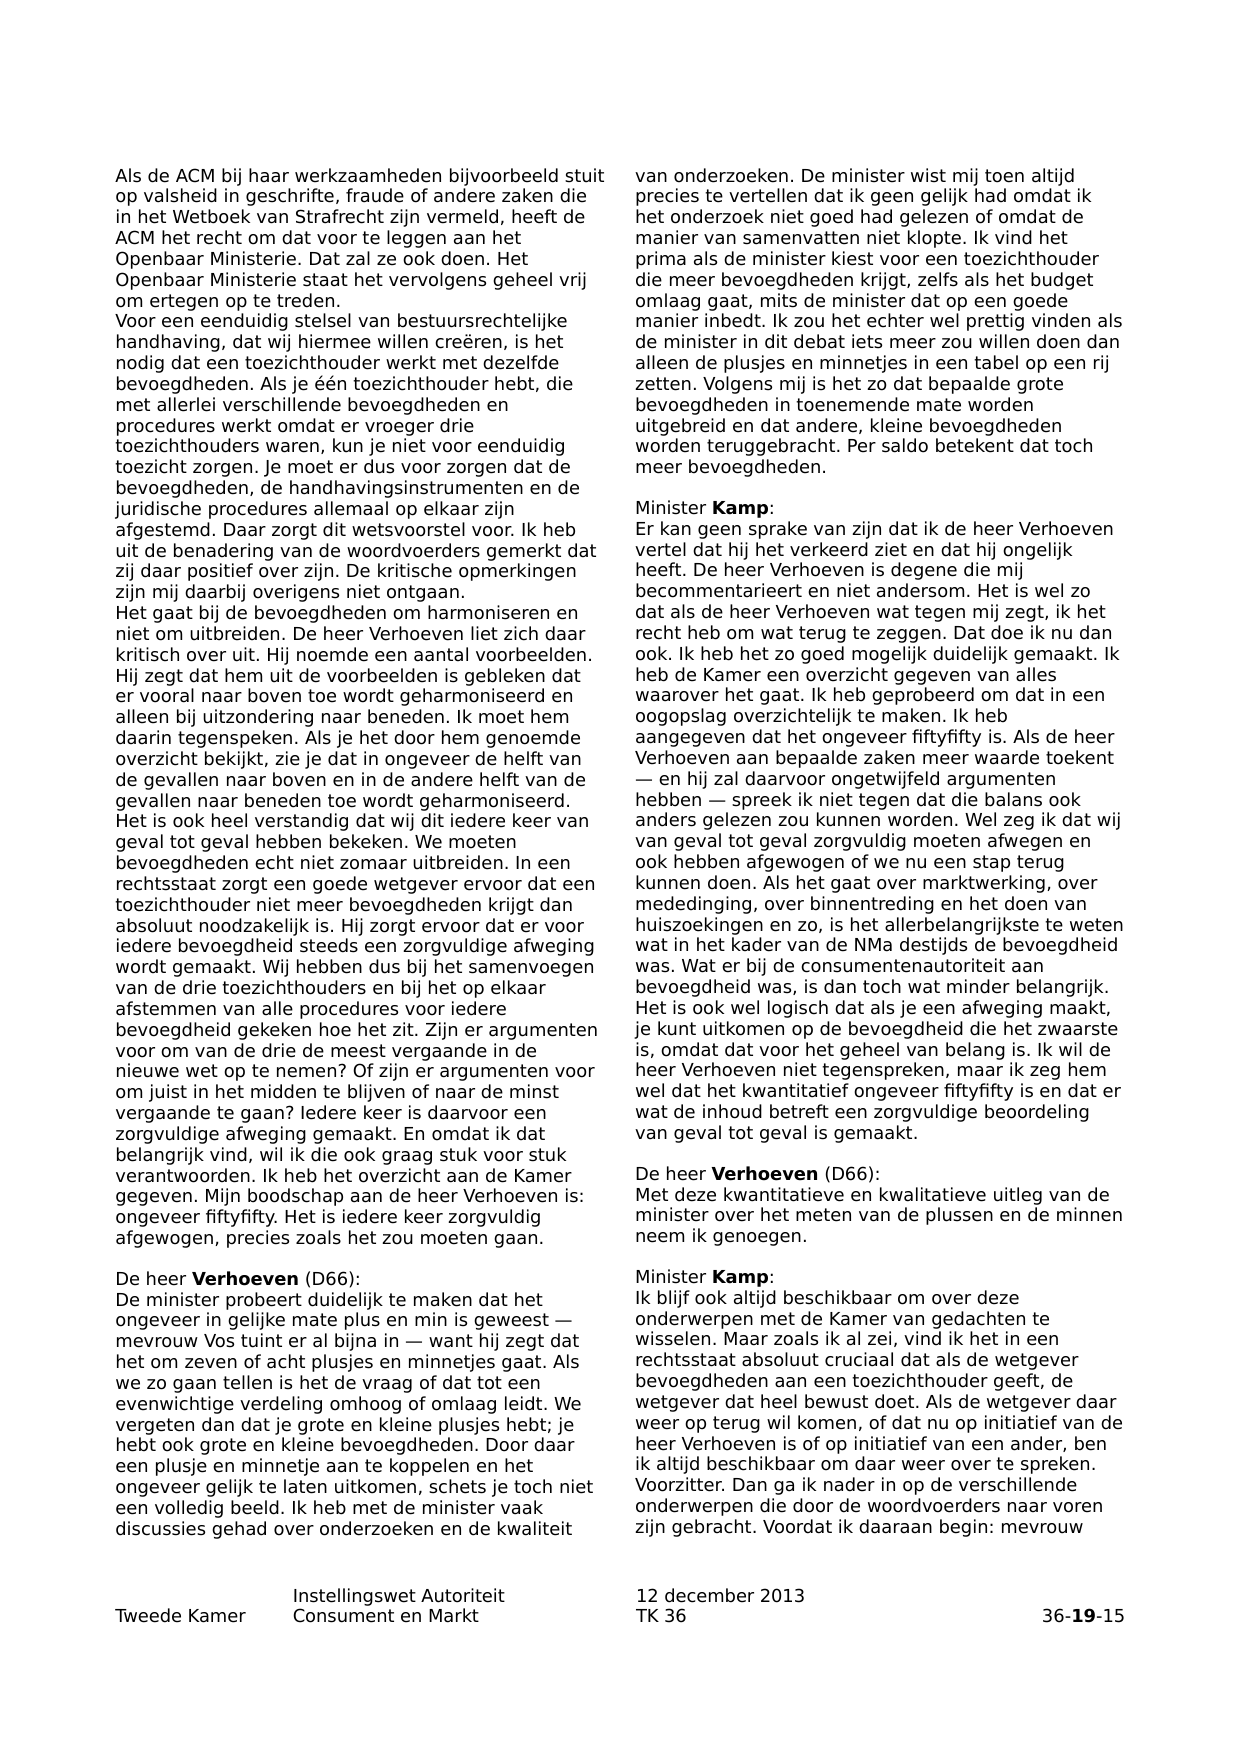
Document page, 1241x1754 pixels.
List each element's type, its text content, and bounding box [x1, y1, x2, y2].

text Voor een eenduidig stelsel van bestuursrechtelijke handhaving, dat wij hiermee willen creëren, is het nodig dat een toezichthouder werkt met dezelfde bevoegdheden. Als je één toezichthouder hebt, die met allerlei verschillende bevoegdheden en procedures werkt omdat er vroeger drie toezichthouders waren, kun je niet voor eenduidig toezicht zorgen. Je moet er dus voor zorgen dat de bevoegdheden, de handhavingsinstrumenten en de juridische procedures allemaal op elkaar zijn afgestemd. Daar zorgt dit wetsvoorstel voor. Ik heb uit de benadering van de woordvoerders gemerkt dat zij daar positief over zijn. De kritische opmerkingen zijn mij daarbij overigens niet ontgaan. [115, 311, 605, 603]
text De heer Verhoeven (D66): [635, 1163, 1125, 1184]
text Ik blijf ook altijd beschikbaar om over deze onderwerpen met de Kamer van gedachten te wisselen. Maar zoals ik al zei, vind ik het in een rechtsstaat absoluut cruciaal dat als de wetgever bevoegdheden aan een toezichthouder geeft, de wetgever dat heel bewust doet. Als de wetgever daar weer op terug wil komen, of dat nu op initiatief van de heer Verhoeven is of op initiatief van een ander, ben ik altijd beschikbaar om daar weer over te spreken. [635, 1287, 1125, 1475]
text Voorzitter. Dan ga ik nader in op de verschillende onderwerpen die door de woordvoerders naar voren zijn gebracht. Voordat ik daaraan begin: mevrouw [635, 1475, 1125, 1537]
text Er kan geen sprake van zijn dat ik de heer Verhoeven vertel dat hij het verkeerd ziet en dat hij ongelijk heeft. De heer Verhoeven is degene die mij becommentarieert en niet andersom. Het is wel zo dat als de heer Verhoeven wat tegen mij zegt, ik het recht heb om wat terug te zeggen. Dat doe ik nu dan ook. Ik heb het zo goed mogelijk duidelijk gemaakt. Ik heb de Kamer een overzicht gegeven van alles waarover het gaat. Ik heb geprobeerd om dat in een oogopslag overzichtelijk te maken. Ik heb aangegeven dat het ongeveer fiftyfifty is. Als de heer Verhoeven aan bepaalde zaken meer waarde toekent — en hij zal daarvoor ongetwijfeld argumenten hebben — spreek ik niet tegen dat die balans ook anders gelezen zou kunnen worden. Wel zeg ik dat wij van geval tot geval zorgvuldig moeten afwegen en ook hebben afgewogen of we nu een stap terug kunnen doen. Als het gaat over marktwerking, over mededinging, over binnentreding en het doen van huiszoekingen en zo, is het allerbelangrijkste te weten wat in het kader van de NMa destijds de bevoegdheid was. Wat er bij de consumentenautoriteit aan bevoegdheid was, is dan toch wat minder belangrijk. Het is ook wel logisch dat als je een afweging maakt, je kunt uitkomen op de bevoegdheid die het zwaarste is, omdat dat voor het geheel van belang is. Ik wil de heer Verhoeven niet tegenspreken, maar ik zeg hem wel dat het kwantitatief ongeveer fiftyfifty is en dat er wat de inhoud betreft een zorgvuldige beoordeling van geval tot geval is gemaakt. [635, 518, 1125, 1143]
text Minister Kamp: [635, 498, 1125, 518]
text De heer Verhoeven (D66): [115, 1269, 605, 1289]
text Als de ACM bij haar werkzaamheden bijvoorbeeld stuit op valsheid in geschrifte, fraude of andere zaken die in het Wetboek van Strafrecht zijn vermeld, heeft de ACM het recht om dat voor te leggen aan het Openbaar Ministerie. Dat zal ze ook doen. Het Openbaar Ministerie staat het vervolgens geheel vrij om ertegen op te treden. [115, 165, 605, 311]
text Met deze kwantitatieve en kwalitatieve uitleg van de minister over het meten van de plussen en de minnen neem ik genoegen. [635, 1184, 1125, 1247]
text Minister Kamp: [635, 1267, 1125, 1287]
text De minister probeert duidelijk te maken dat het ongeveer in gelijke mate plus en min is geweest — mevrouw Vos tuint er al bijna in — want hij zegt dat het om zeven of acht plusjes en minnetjes gaat. Als we zo gaan tellen is het de vraag of dat tot een evenwichtige verdeling omhoog of omlaag leidt. We vergeten dan dat je grote en kleine plusjes hebt; je hebt ook grote en kleine bevoegdheden. Door daar een plusje en minnetje aan te koppelen en het ongeveer gelijk te laten uitkomen, schets je toch niet een volledig beeld. Ik heb met de minister vaak discussies gehad over onderzoeken en de kwaliteit [115, 1289, 605, 1539]
text van onderzoeken. De minister wist mij toen altijd precies te vertellen dat ik geen gelijk had omdat ik het onderzoek niet goed had gelezen of omdat de manier van samenvatten niet klopte. Ik vind het prima als de minister kiest voor een toezichthouder die meer bevoegdheden krijgt, zelfs als het budget omlaag gaat, mits de minister dat op een goede manier inbedt. Ik zou het echter wel prettig vinden als de minister in dit debat iets meer zou willen doen dan alleen de plusjes en minnetjes in een tabel op een rij zetten. Volgens mij is het zo dat bepaalde grote bevoegdheden in toenemende mate worden uitgebreid en dat andere, kleine bevoegdheden worden teruggebracht. Per saldo betekent dat toch meer bevoegdheden. [635, 165, 1125, 478]
text Het gaat bij de bevoegdheden om harmoniseren en niet om uitbreiden. De heer Verhoeven liet zich daar kritisch over uit. Hij noemde een aantal voorbeelden. Hij zegt dat hem uit de voorbeelden is gebleken dat er vooral naar boven toe wordt geharmoniseerd en alleen bij uitzondering naar beneden. Ik moet hem daarin tegenspeken. Als je het door hem genoemde overzicht bekijkt, zie je dat in ongeveer de helft van de gevallen naar boven en in de andere helft van de gevallen naar beneden toe wordt geharmoniseerd. Het is ook heel verstandig dat wij dit iedere keer van geval tot geval hebben bekeken. We moeten bevoegdheden echt niet zomaar uitbreiden. In een rechtsstaat zorgt een goede wetgever ervoor dat een toezichthouder niet meer bevoegdheden krijgt dan absoluut noodzakelijk is. Hij zorgt ervoor dat er voor iedere bevoegdheid steeds een zorgvuldige afweging wordt gemaakt. Wij hebben dus bij het samenvoegen van de drie toezichthouders en bij het op elkaar afstemmen van alle procedures voor iedere bevoegdheid gekeken hoe het zit. Zijn er argumenten voor om van de drie de meest vergaande in de nieuwe wet op te nemen? Of zijn er argumenten voor om juist in het midden te blijven of naar de minst vergaande te gaan? Iedere keer is daarvoor een zorgvuldige afweging gemaakt. En omdat ik dat belangrijk vind, wil ik die ook graag stuk voor stuk verantwoorden. Ik heb het overzicht aan de Kamer gegeven. Mijn boodschap aan de heer Verhoeven is: ongeveer fiftyfifty. Het is iedere keer zorgvuldig afgewogen, precies zoals het zou moeten gaan. [115, 603, 605, 1249]
